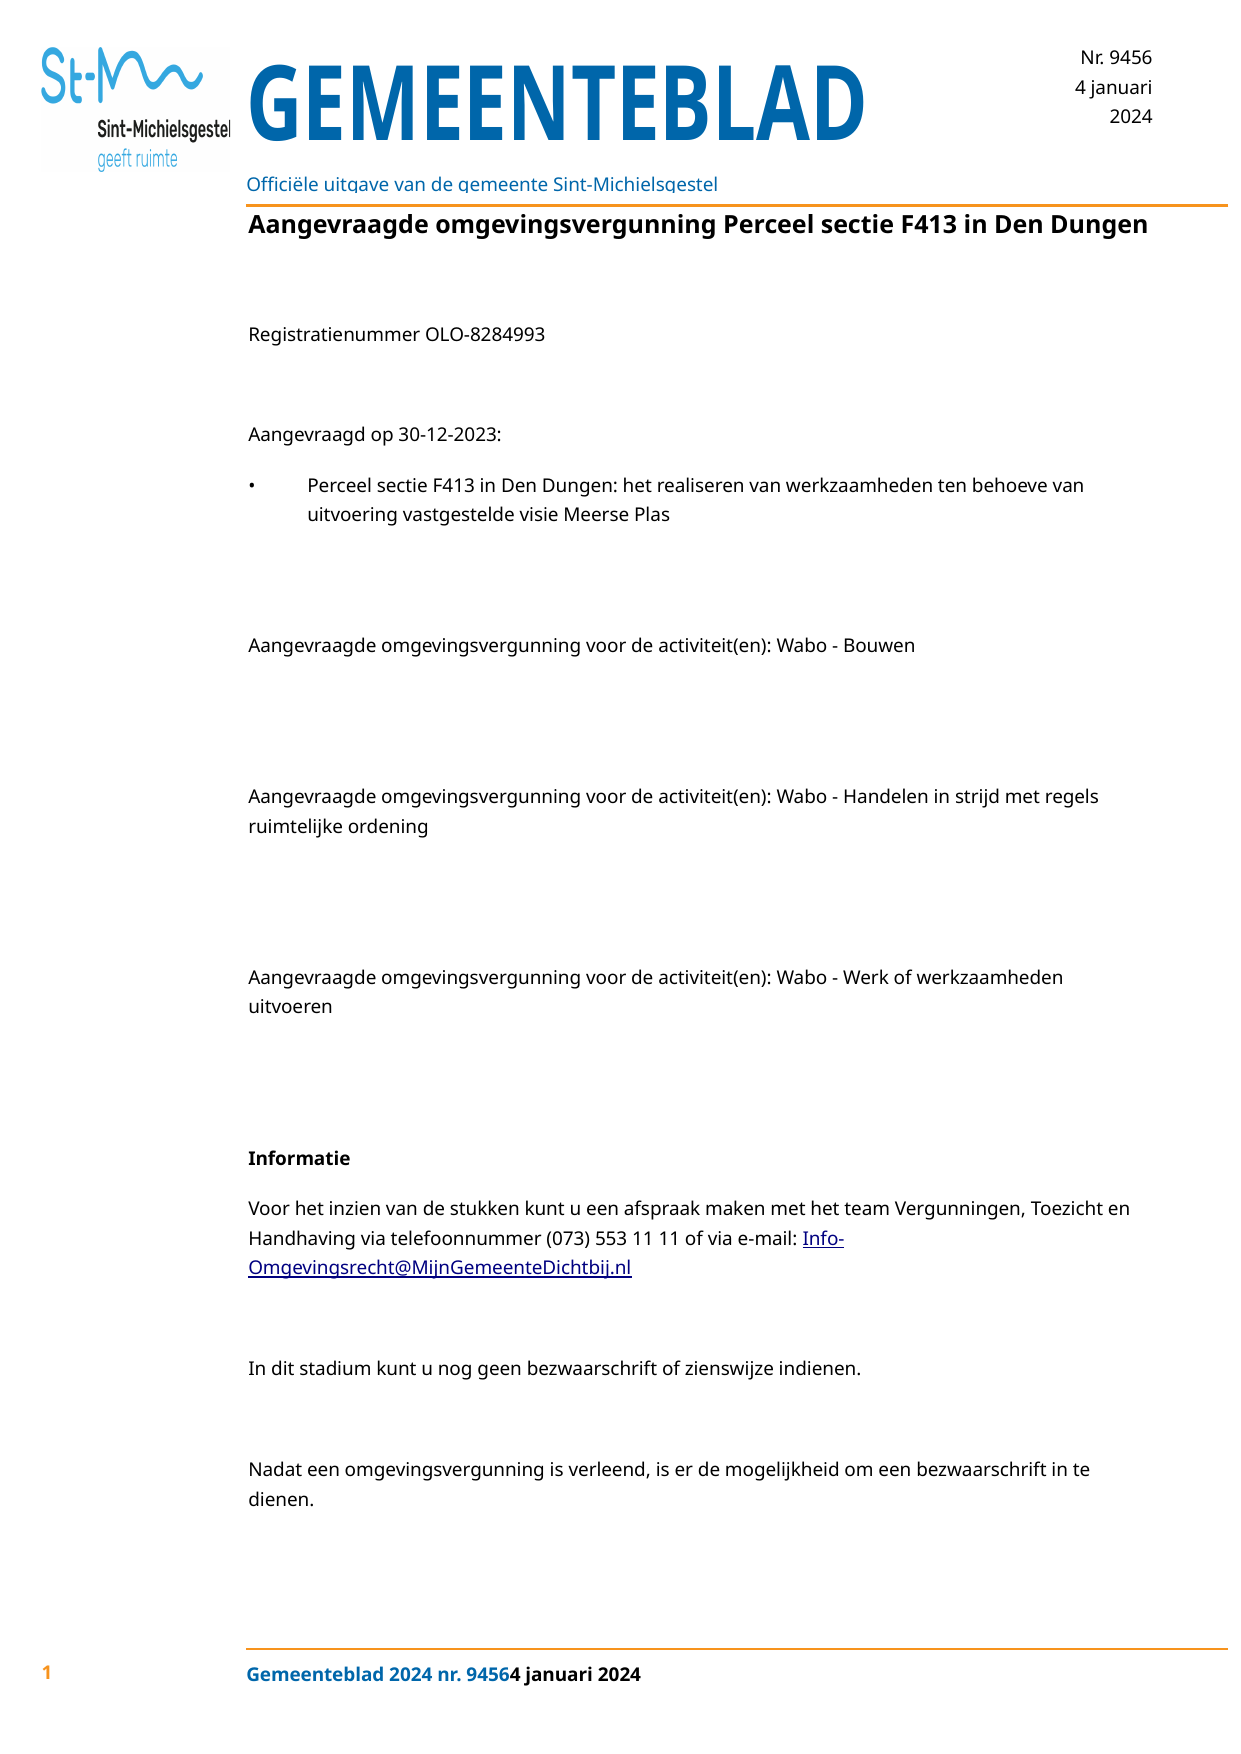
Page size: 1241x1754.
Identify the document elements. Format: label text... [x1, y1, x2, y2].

text Informatie [248, 1145, 1152, 1171]
text In dit stadium kunt u nog geen bezwaarschrift of zienswijze indienen. [248, 1355, 1152, 1381]
text Aangevraagde omgevingsvergunning voor de activiteit(en): Wabo - Bouwen [248, 632, 1152, 658]
text Aangevraagd op 30-12-2023: [248, 422, 1152, 447]
picture [41, 47, 231, 172]
text Nadat een omgevingsvergunning is verleend, is er de mogelijkheid om een bezwaarschrift in te dienen. [248, 1456, 1152, 1511]
text Voor het inzien van de stukken kunt u een afspraak maken met het team Vergunningen, Toezicht en Handhaving via telefoonnummer (073) 553 11 11 of via e-mail: Info-Omgevingsrecht@MijnGemeenteDichtbij.nl [248, 1195, 1152, 1280]
text Aangevraagde omgevingsvergunning voor de activiteit(en): Wabo - Werk of werkzaamheden uitvoeren [248, 964, 1152, 1019]
text Aangevraagde omgevingsvergunning voor de activiteit(en): Wabo - Handelen in strijd met regels ruimtelijke ordening [248, 783, 1152, 838]
text Aangevraagde omgevingsvergunning Perceel sectie F413 in Den Dungen [248, 207, 1152, 241]
text Registratienummer OLO-8284993 [248, 321, 1152, 346]
list Perceel sectie F413 in Den Dungen: het realiseren van werkzaamheden ten behoeve van uitvoering vastgestelde visie Meerse Plas [248, 472, 1152, 527]
